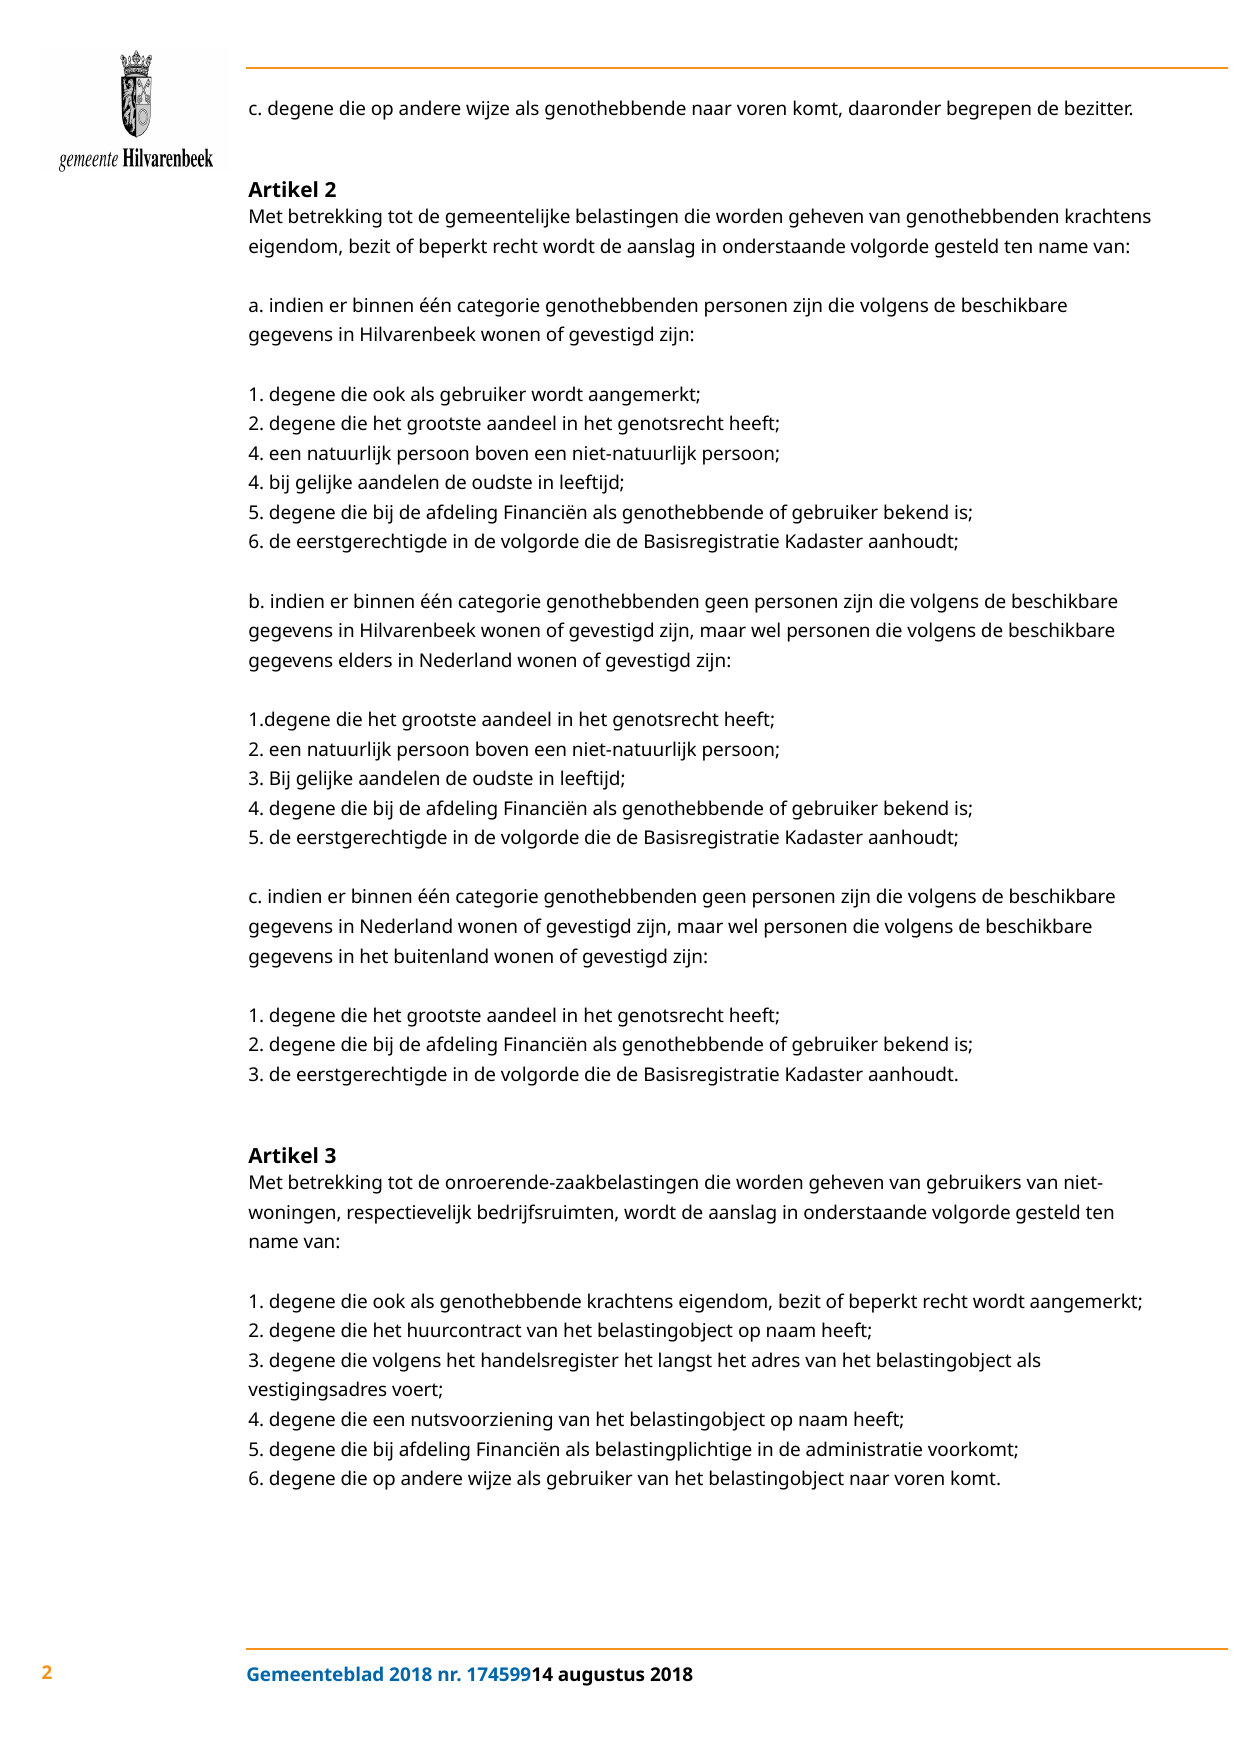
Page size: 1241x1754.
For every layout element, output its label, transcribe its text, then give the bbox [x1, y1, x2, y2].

text c. degene die op andere wijze als genothebbende naar voren komt, daaronder begrepen de bezitter. [248, 95, 1152, 121]
text b. indien er binnen één categorie genothebbenden geen personen zijn die volgens de beschikbare gegevens in Hilvarenbeek wonen of gevestigd zijn, maar wel personen die volgens de beschikbare gegevens elders in Nederland wonen of gevestigd zijn: [248, 588, 1152, 673]
text 3. degene die volgens het handelsregister het langst het adres van het belastingobject als vestigingsadres voert; [248, 1347, 1152, 1402]
picture [41, 47, 231, 172]
text 4. bij gelijke aandelen de oudste in leeftijd; [248, 469, 1152, 495]
text Artikel 3 [248, 1141, 1152, 1169]
text Met betrekking tot de gemeentelijke belastingen die worden geheven van genothebbenden krachtens eigendom, bezit of beperkt recht wordt de aanslag in onderstaande volgorde gesteld ten name van: [248, 203, 1152, 258]
text 6. de eerstgerechtigde in de volgorde die de Basisregistratie Kadaster aanhoudt; [248, 529, 1152, 554]
text 5. degene die bij afdeling Financiën als belastingplichtige in de administratie voorkomt; [248, 1436, 1152, 1462]
text 1. degene die ook als genothebbende krachtens eigendom, bezit of beperkt recht wordt aangemerkt; [248, 1288, 1152, 1314]
text 4. een natuurlijk persoon boven een niet-natuurlijk persoon; [248, 440, 1152, 466]
text 1. degene die het grootste aandeel in het genotsrecht heeft; [248, 1002, 1152, 1028]
text c. indien er binnen één categorie genothebbenden geen personen zijn die volgens de beschikbare gegevens in Nederland wonen of gevestigd zijn, maar wel personen die volgens de beschikbare gegevens in het buitenland wonen of gevestigd zijn: [248, 884, 1152, 968]
text 2. degene die bij de afdeling Financiën als genothebbende of gebruiker bekend is; [248, 1032, 1152, 1057]
text 6. degene die op andere wijze als gebruiker van het belastingobject naar voren komt. [248, 1465, 1152, 1491]
text a. indien er binnen één categorie genothebbenden personen zijn die volgens de beschikbare gegevens in Hilvarenbeek wonen of gevestigd zijn: [248, 292, 1152, 347]
text 1. degene die ook als gebruiker wordt aangemerkt; [248, 381, 1152, 406]
text Artikel 2 [248, 175, 1152, 203]
text 2. een natuurlijk persoon boven een niet-natuurlijk persoon; [248, 736, 1152, 761]
text 2. degene die het huurcontract van het belastingobject op naam heeft; [248, 1317, 1152, 1343]
text 1.degene die het grootste aandeel in het genotsrecht heeft; [248, 706, 1152, 732]
text 3. Bij gelijke aandelen de oudste in leeftijd; [248, 765, 1152, 791]
text 4. degene die bij de afdeling Financiën als genothebbende of gebruiker bekend is; [248, 795, 1152, 821]
text 2. degene die het grootste aandeel in het genotsrecht heeft; [248, 410, 1152, 436]
text 4. degene die een nutsvoorziening van het belastingobject op naam heeft; [248, 1406, 1152, 1432]
text 5. de eerstgerechtigde in de volgorde die de Basisregistratie Kadaster aanhoudt; [248, 824, 1152, 850]
text Met betrekking tot de onroerende-zaakbelastingen die worden geheven van gebruikers van niet-woningen, respectievelijk bedrijfsruimten, wordt de aanslag in onderstaande volgorde gesteld ten name van: [248, 1169, 1152, 1254]
text 5. degene die bij de afdeling Financiën als genothebbende of gebruiker bekend is; [248, 499, 1152, 525]
text 3. de eerstgerechtigde in de volgorde die de Basisregistratie Kadaster aanhoudt. [248, 1061, 1152, 1087]
